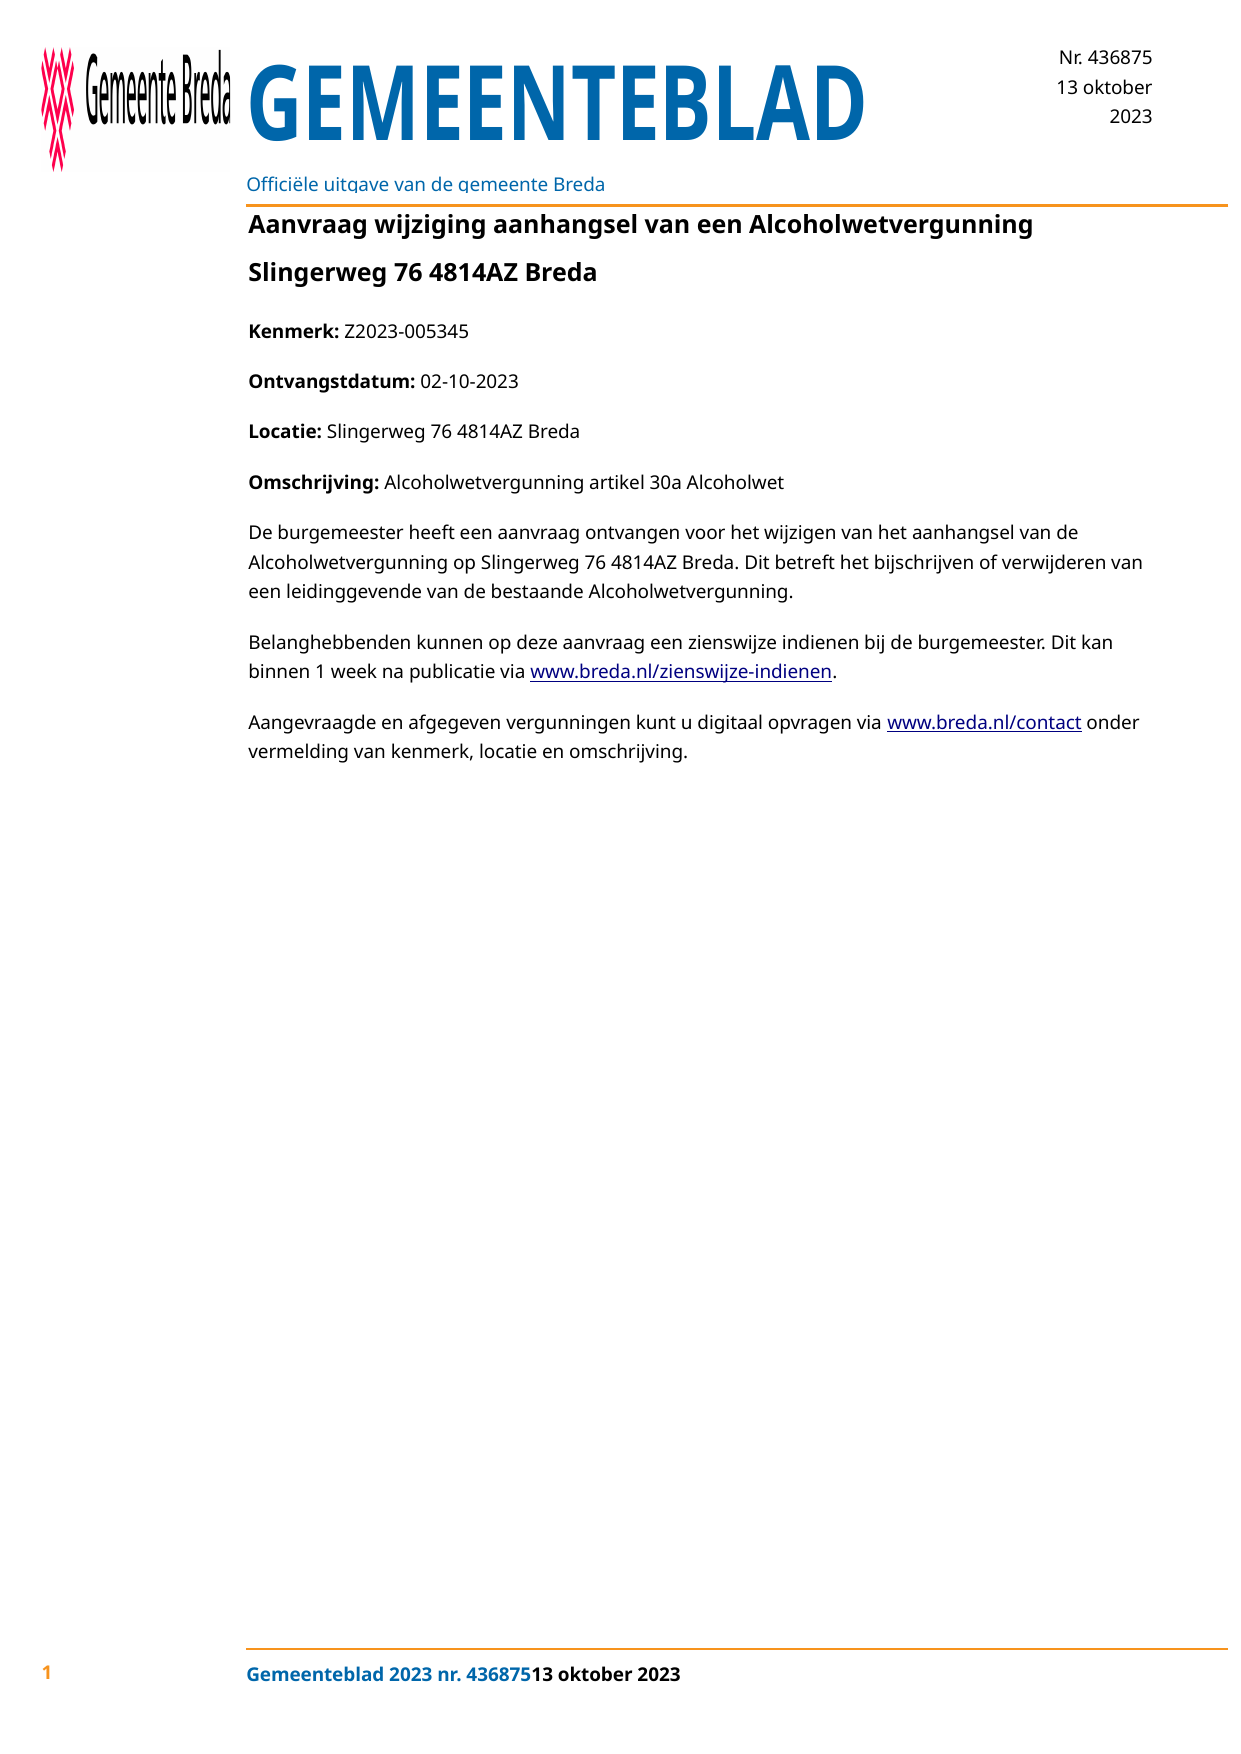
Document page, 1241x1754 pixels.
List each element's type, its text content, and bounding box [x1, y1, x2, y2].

text Ontvangstdatum: 02-10-2023 [248, 368, 1152, 394]
text Kenmerk: Z2023-005345 [248, 318, 1152, 344]
text Locatie: Slingerweg 76 4814AZ Breda [248, 419, 1152, 444]
picture [41, 47, 231, 172]
text De burgemeester heeft een aanvraag ontvangen voor het wijzigen van het aanhangsel van de Alcoholwetvergunning op Slingerweg 76 4814AZ Breda. Dit betreft het bijschrijven of verwijderen van een leidinggevende van de bestaande Alcoholwetvergunning. [248, 519, 1152, 604]
text Omschrijving: Alcoholwetvergunning artikel 30a Alcoholwet [248, 469, 1152, 495]
text Aanvraag wijziging aanhangsel van een Alcoholwetvergunning Slingerweg 76 4814AZ Breda [248, 207, 1152, 288]
text Belanghebbenden kunnen op deze aanvraag een zienswijze indienen bij de burgemeester. Dit kan binnen 1 week na publicatie via www.breda.nl/zienswijze-indienen. [248, 629, 1152, 684]
text Aangevraagde en afgegeven vergunningen kunt u digitaal opvragen via www.breda.nl/contact onder vermelding van kenmerk, locatie en omschrijving. [248, 709, 1152, 764]
